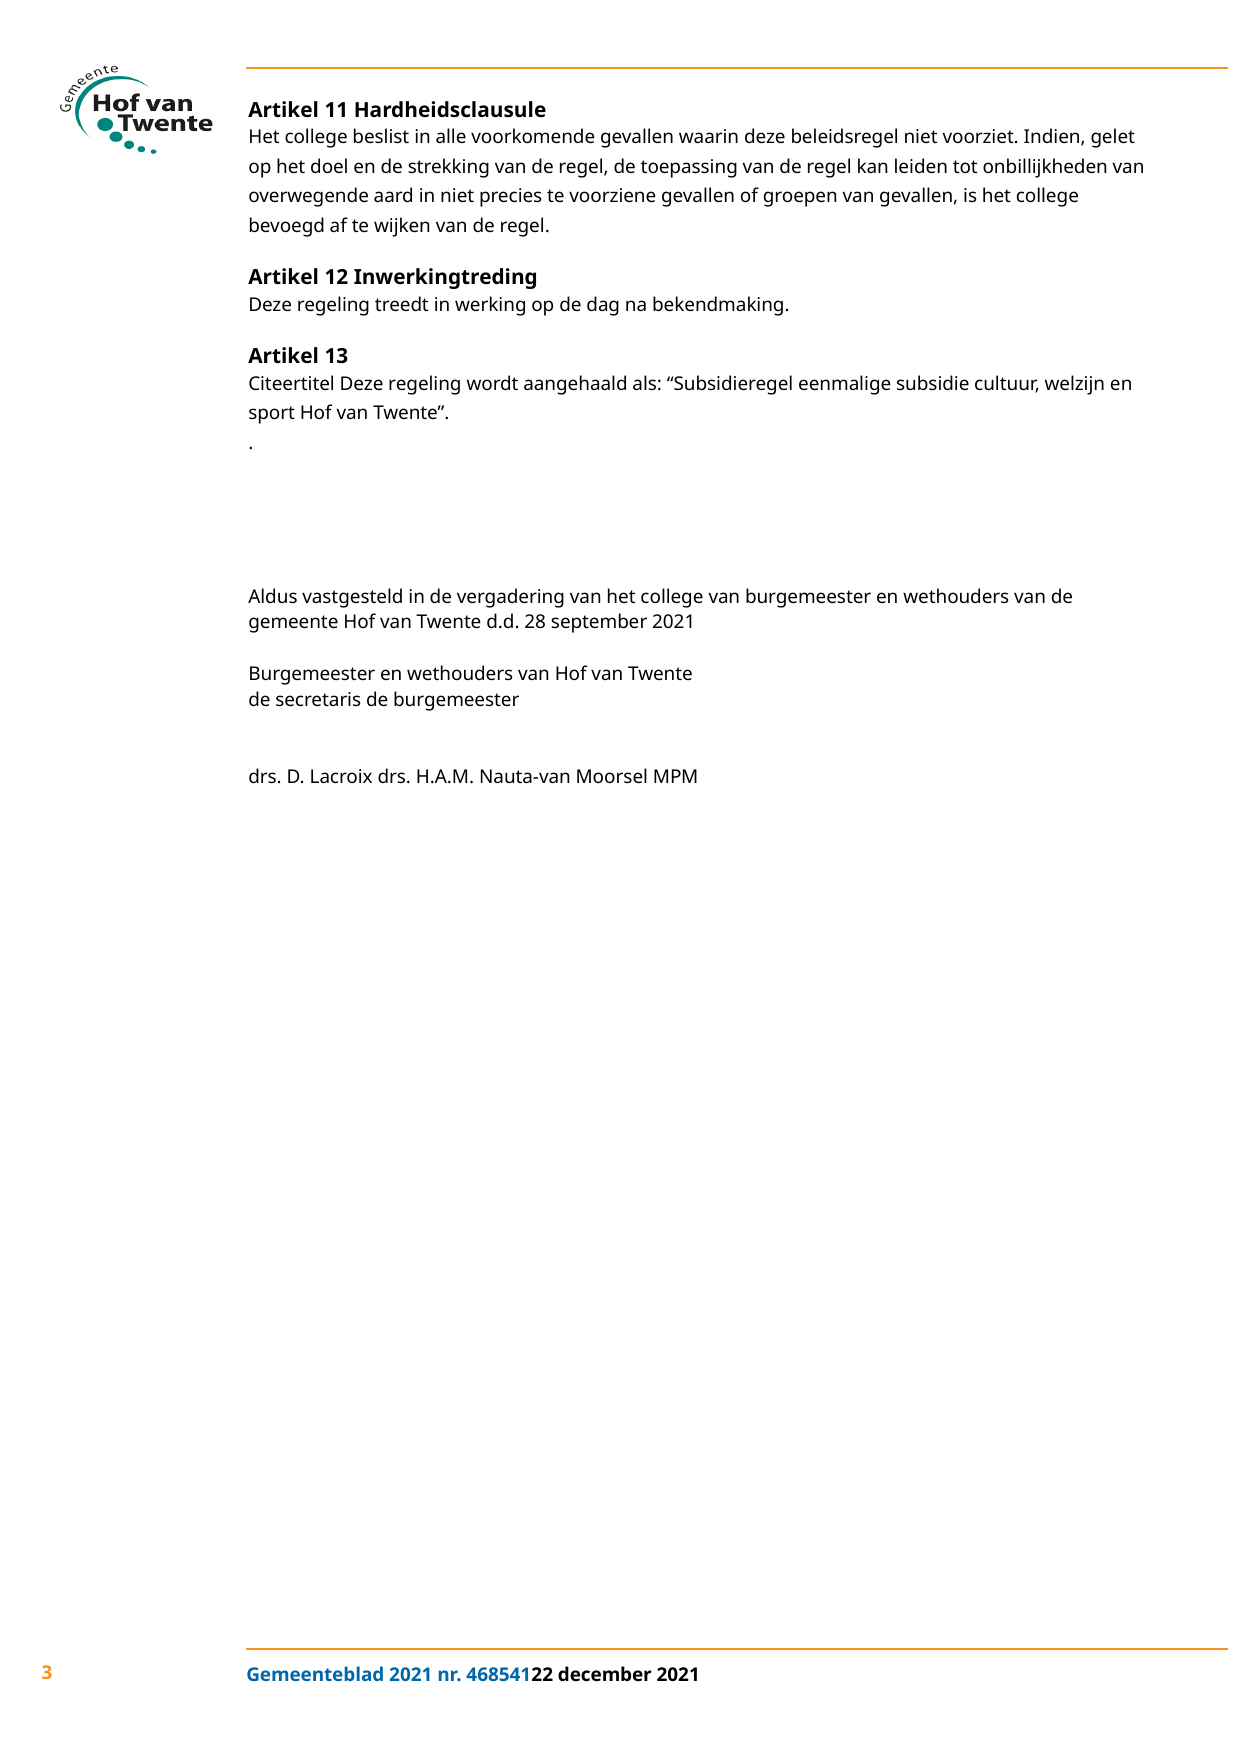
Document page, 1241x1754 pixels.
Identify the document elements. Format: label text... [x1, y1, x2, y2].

text Het college beslist in alle voorkomende gevallen waarin deze beleidsregel niet voorziet. Indien, gelet op het doel en de strekking van de regel, de toepassing van de regel kan leiden tot onbillijkheden van overwegende aard in niet precies te voorziene gevallen of groepen van gevallen, is het college bevoegd af te wijken van de regel. [248, 123, 1152, 238]
text Aldus vastgesteld in de vergadering van het college van burgemeester en wethouders van de gemeente Hof van Twente d.d. 28 september 2021 [248, 583, 1152, 634]
text de secretaris de burgemeester [248, 686, 1152, 712]
text Artikel 12 Inwerkingtreding [248, 262, 1152, 291]
text drs. D. Lacroix drs. H.A.M. Nauta-van Moorsel MPM [248, 763, 1152, 789]
text Burgemeester en wethouders van Hof van Twente [248, 660, 1152, 686]
text Citeertitel Deze regeling wordt aangehaald als: “Subsidieregel eenmalige subsidie cultuur, welzijn en sport Hof van Twente”. [248, 370, 1152, 425]
text . [248, 429, 1152, 454]
picture [41, 47, 231, 172]
text Artikel 13 [248, 341, 1152, 370]
text Artikel 11 Hardheidsclausule [248, 95, 1152, 123]
text Deze regeling treedt in werking op de dag na bekendmaking. [248, 291, 1152, 317]
